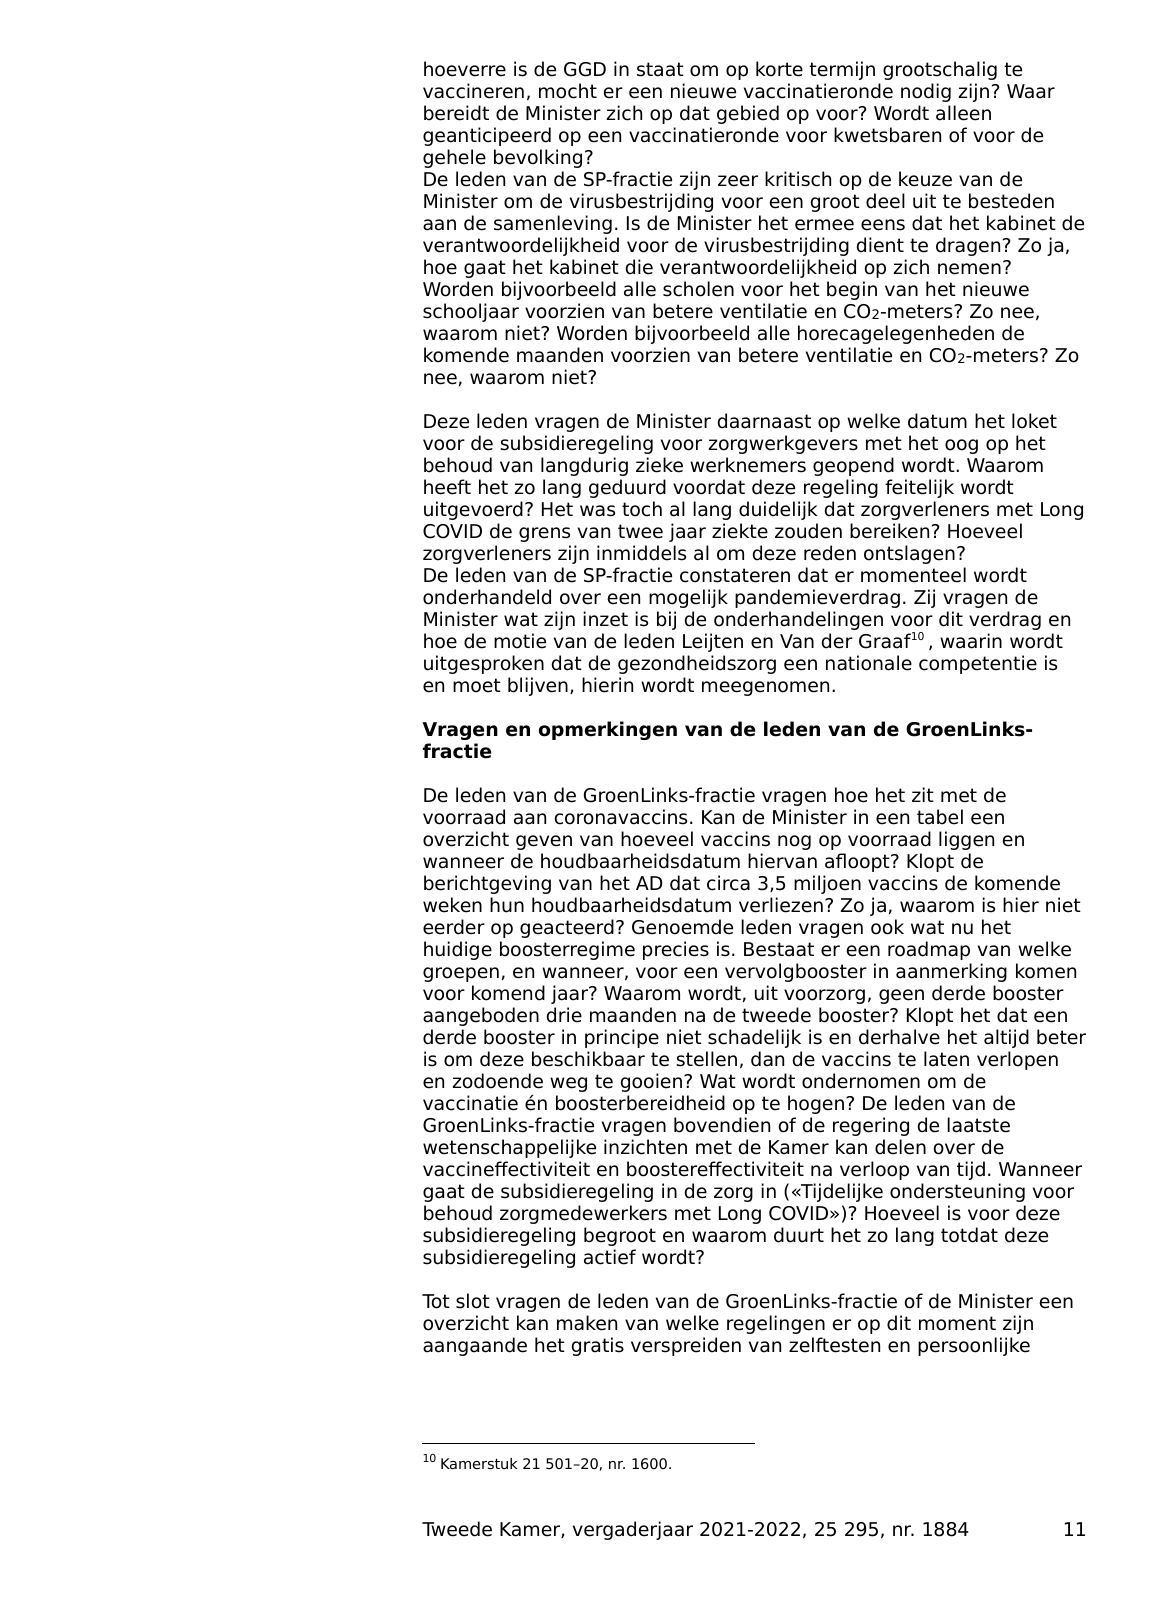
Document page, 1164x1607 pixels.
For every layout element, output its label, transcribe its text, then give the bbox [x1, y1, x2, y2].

text De leden van de GroenLinks-fractie vragen hoe het zit met de voorraad aan coronavaccins. Kan de Minister in een tabel een overzicht geven van hoeveel vaccins nog op voorraad liggen en wanneer de houdbaarheidsdatum hiervan afloopt? Klopt de berichtgeving van het AD dat circa 3,5 miljoen vaccins de komende weken hun houdbaarheidsdatum verliezen? Zo ja, waarom is hier niet eerder op geacteerd? Genoemde leden vragen ook wat nu het huidige boosterregime precies is. Bestaat er een roadmap van welke groepen, en wanneer, voor een vervolgbooster in aanmerking komen voor komend jaar? Waarom wordt, uit voorzorg, geen derde booster aangeboden drie maanden na de tweede booster? Klopt het dat een derde booster in principe niet schadelijk is en derhalve het altijd beter is om deze beschikbaar te stellen, dan de vaccins te laten verlopen en zodoende weg te gooien? Wat wordt ondernomen om de vaccinatie én boosterbereidheid op te hogen? De leden van de GroenLinks-fractie vragen bovendien of de regering de laatste wetenschappelijke inzichten met de Kamer kan delen over de vaccineffectiviteit en boostereffectiviteit na verloop van tijd. Wanneer gaat de subsidieregeling in de zorg in («Tijdelijke ondersteuning voor behoud zorgmedewerkers met Long COVID»)? Hoeveel is voor deze subsidieregeling begroot en waarom duurt het zo lang totdat deze subsidieregeling actief wordt? [422, 785, 1087, 1268]
text Tot slot vragen de leden van de GroenLinks-fractie of de Minister een overzicht kan maken van welke regelingen er op dit moment zijn aangaande het gratis verspreiden van zelftesten en persoonlijke [422, 1291, 1087, 1357]
text hoeverre is de GGD in staat om op korte termijn grootschalig te vaccineren, mocht er een nieuwe vaccinatieronde nodig zijn? Waar bereidt de Minister zich op dat gebied op voor? Wordt alleen geanticipeerd op een vaccinatieronde voor kwetsbaren of voor de gehele bevolking? [422, 59, 1087, 169]
text Deze leden vragen de Minister daarnaast op welke datum het loket voor de subsidieregeling voor zorgwerkgevers met het oog op het behoud van langdurig zieke werknemers geopend wordt. Waarom heeft het zo lang geduurd voordat deze regeling feitelijk wordt uitgevoerd? Het was toch al lang duidelijk dat zorgverleners met Long COVID de grens van twee jaar ziekte zouden bereiken? Hoeveel zorgverleners zijn inmiddels al om deze reden ontslagen? [422, 411, 1087, 565]
text De leden van de SP-fractie zijn zeer kritisch op de keuze van de Minister om de virusbestrijding voor een groot deel uit te besteden aan de samenleving. Is de Minister het ermee eens dat het kabinet de verantwoordelijkheid voor de virusbestrijding dient te dragen? Zo ja, hoe gaat het kabinet die verantwoordelijkheid op zich nemen? Worden bijvoorbeeld alle scholen voor het begin van het nieuwe schooljaar voorzien van betere ventilatie en CO2-meters? Zo nee, waarom niet? Worden bijvoorbeeld alle horecagelegenheden de komende maanden voorzien van betere ventilatie en CO2-meters? Zo nee, waarom niet? [422, 169, 1087, 389]
text Kamerstuk 21 501–20, nr. 1600. [422, 1452, 1087, 1474]
subtitle Vragen en opmerkingen van de leden van de GroenLinks-fractie [422, 719, 1087, 763]
text De leden van de SP-fractie constateren dat er momenteel wordt onderhandeld over een mogelijk pandemieverdrag. Zij vragen de Minister wat zijn inzet is bij de onderhandelingen voor dit verdrag en hoe de motie van de leden Leijten en Van der Graaf, waarin wordt uitgesproken dat de gezondheidszorg een nationale competentie is en moet blijven, hierin wordt meegenomen. [422, 565, 1087, 697]
